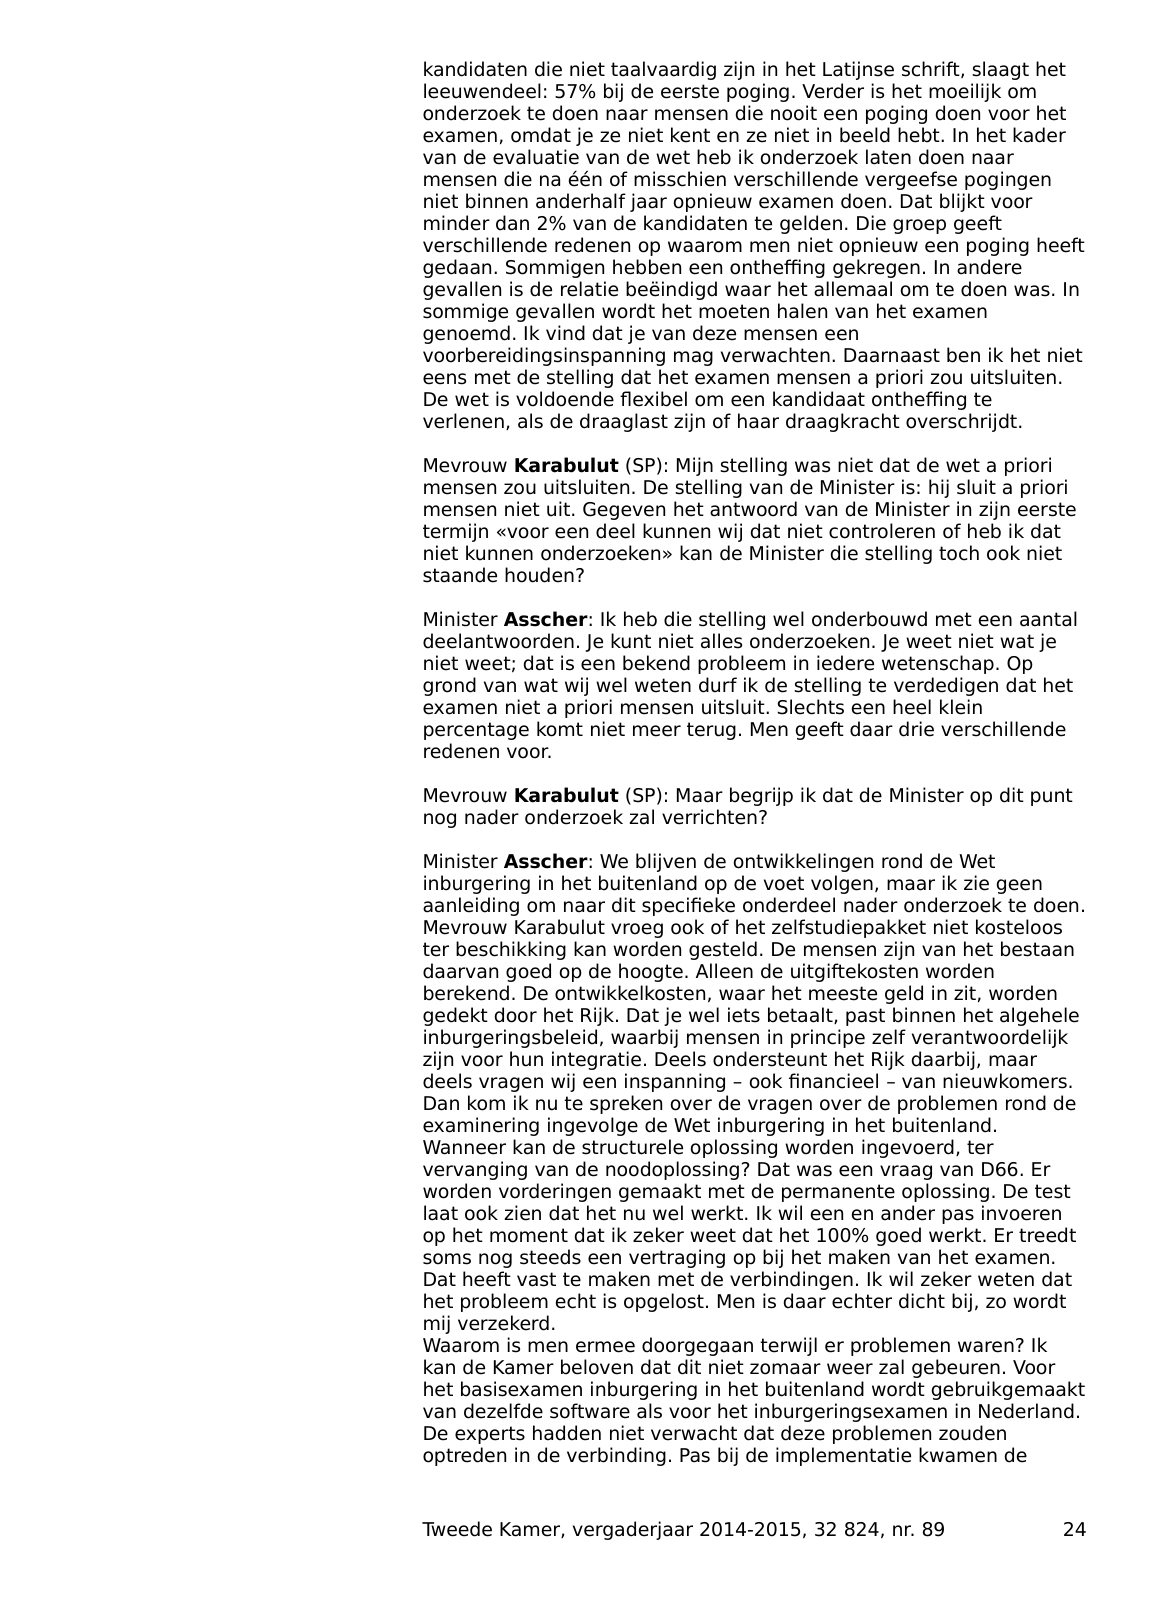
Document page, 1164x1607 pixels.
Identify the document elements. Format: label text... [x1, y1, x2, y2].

text Minister Asscher: Ik heb die stelling wel onderbouwd met een aantal deelantwoorden. Je kunt niet alles onderzoeken. Je weet niet wat je niet weet; dat is een bekend probleem in iedere wetenschap. Op grond van wat wij wel weten durf ik de stelling te verdedigen dat het examen niet a priori mensen uitsluit. Slechts een heel klein percentage komt niet meer terug. Men geeft daar drie verschillende redenen voor. [422, 609, 1087, 763]
text Mevrouw Karabulut vroeg ook of het zelfstudiepakket niet kosteloos ter beschikking kan worden gesteld. De mensen zijn van het bestaan daarvan goed op de hoogte. Alleen de uitgiftekosten worden berekend. De ontwikkelkosten, waar het meeste geld in zit, worden gedekt door het Rijk. Dat je wel iets betaalt, past binnen het algehele inburgeringsbeleid, waarbij mensen in principe zelf verantwoordelijk zijn voor hun integratie. Deels ondersteunt het Rijk daarbij, maar deels vragen wij een inspanning – ook financieel – van nieuwkomers. [422, 917, 1087, 1093]
text Dan kom ik nu te spreken over de vragen over de problemen rond de examinering ingevolge de Wet inburgering in het buitenland. Wanneer kan de structurele oplossing worden ingevoerd, ter vervanging van de noodoplossing? Dat was een vraag van D66. Er worden vorderingen gemaakt met de permanente oplossing. De test laat ook zien dat het nu wel werkt. Ik wil een en ander pas invoeren op het moment dat ik zeker weet dat het 100% goed werkt. Er treedt soms nog steeds een vertraging op bij het maken van het examen. Dat heeft vast te maken met de verbindingen. Ik wil zeker weten dat het probleem echt is opgelost. Men is daar echter dicht bij, zo wordt mij verzekerd. [422, 1093, 1087, 1335]
text Mevrouw Karabulut (SP): Maar begrijp ik dat de Minister op dit punt nog nader onderzoek zal verrichten? [422, 785, 1087, 829]
text Minister Asscher: We blijven de ontwikkelingen rond de Wet inburgering in het buitenland op de voet volgen, maar ik zie geen aanleiding om naar dit specifieke onderdeel nader onderzoek te doen. [422, 851, 1087, 917]
text kandidaten die niet taalvaardig zijn in het Latijnse schrift, slaagt het leeuwendeel: 57% bij de eerste poging. Verder is het moeilijk om onderzoek te doen naar mensen die nooit een poging doen voor het examen, omdat je ze niet kent en ze niet in beeld hebt. In het kader van de evaluatie van de wet heb ik onderzoek laten doen naar mensen die na één of misschien verschillende vergeefse pogingen niet binnen anderhalf jaar opnieuw examen doen. Dat blijkt voor minder dan 2% van de kandidaten te gelden. Die groep geeft verschillende redenen op waarom men niet opnieuw een poging heeft gedaan. Sommigen hebben een ontheffing gekregen. In andere gevallen is de relatie beëindigd waar het allemaal om te doen was. In sommige gevallen wordt het moeten halen van het examen genoemd. Ik vind dat je van deze mensen een voorbereidingsinspanning mag verwachten. Daarnaast ben ik het niet eens met de stelling dat het examen mensen a priori zou uitsluiten. De wet is voldoende flexibel om een kandidaat ontheffing te verlenen, als de draaglast zijn of haar draagkracht overschrijdt. [422, 59, 1087, 433]
text Waarom is men ermee doorgegaan terwijl er problemen waren? Ik kan de Kamer beloven dat dit niet zomaar weer zal gebeuren. Voor het basisexamen inburgering in het buitenland wordt gebruikgemaakt van dezelfde software als voor het inburgeringsexamen in Nederland. De experts hadden niet verwacht dat deze problemen zouden optreden in de verbinding. Pas bij de implementatie kwamen de [422, 1335, 1087, 1467]
text Mevrouw Karabulut (SP): Mijn stelling was niet dat de wet a priori mensen zou uitsluiten. De stelling van de Minister is: hij sluit a priori mensen niet uit. Gegeven het antwoord van de Minister in zijn eerste termijn «voor een deel kunnen wij dat niet controleren of heb ik dat niet kunnen onderzoeken» kan de Minister die stelling toch ook niet staande houden? [422, 455, 1087, 587]
